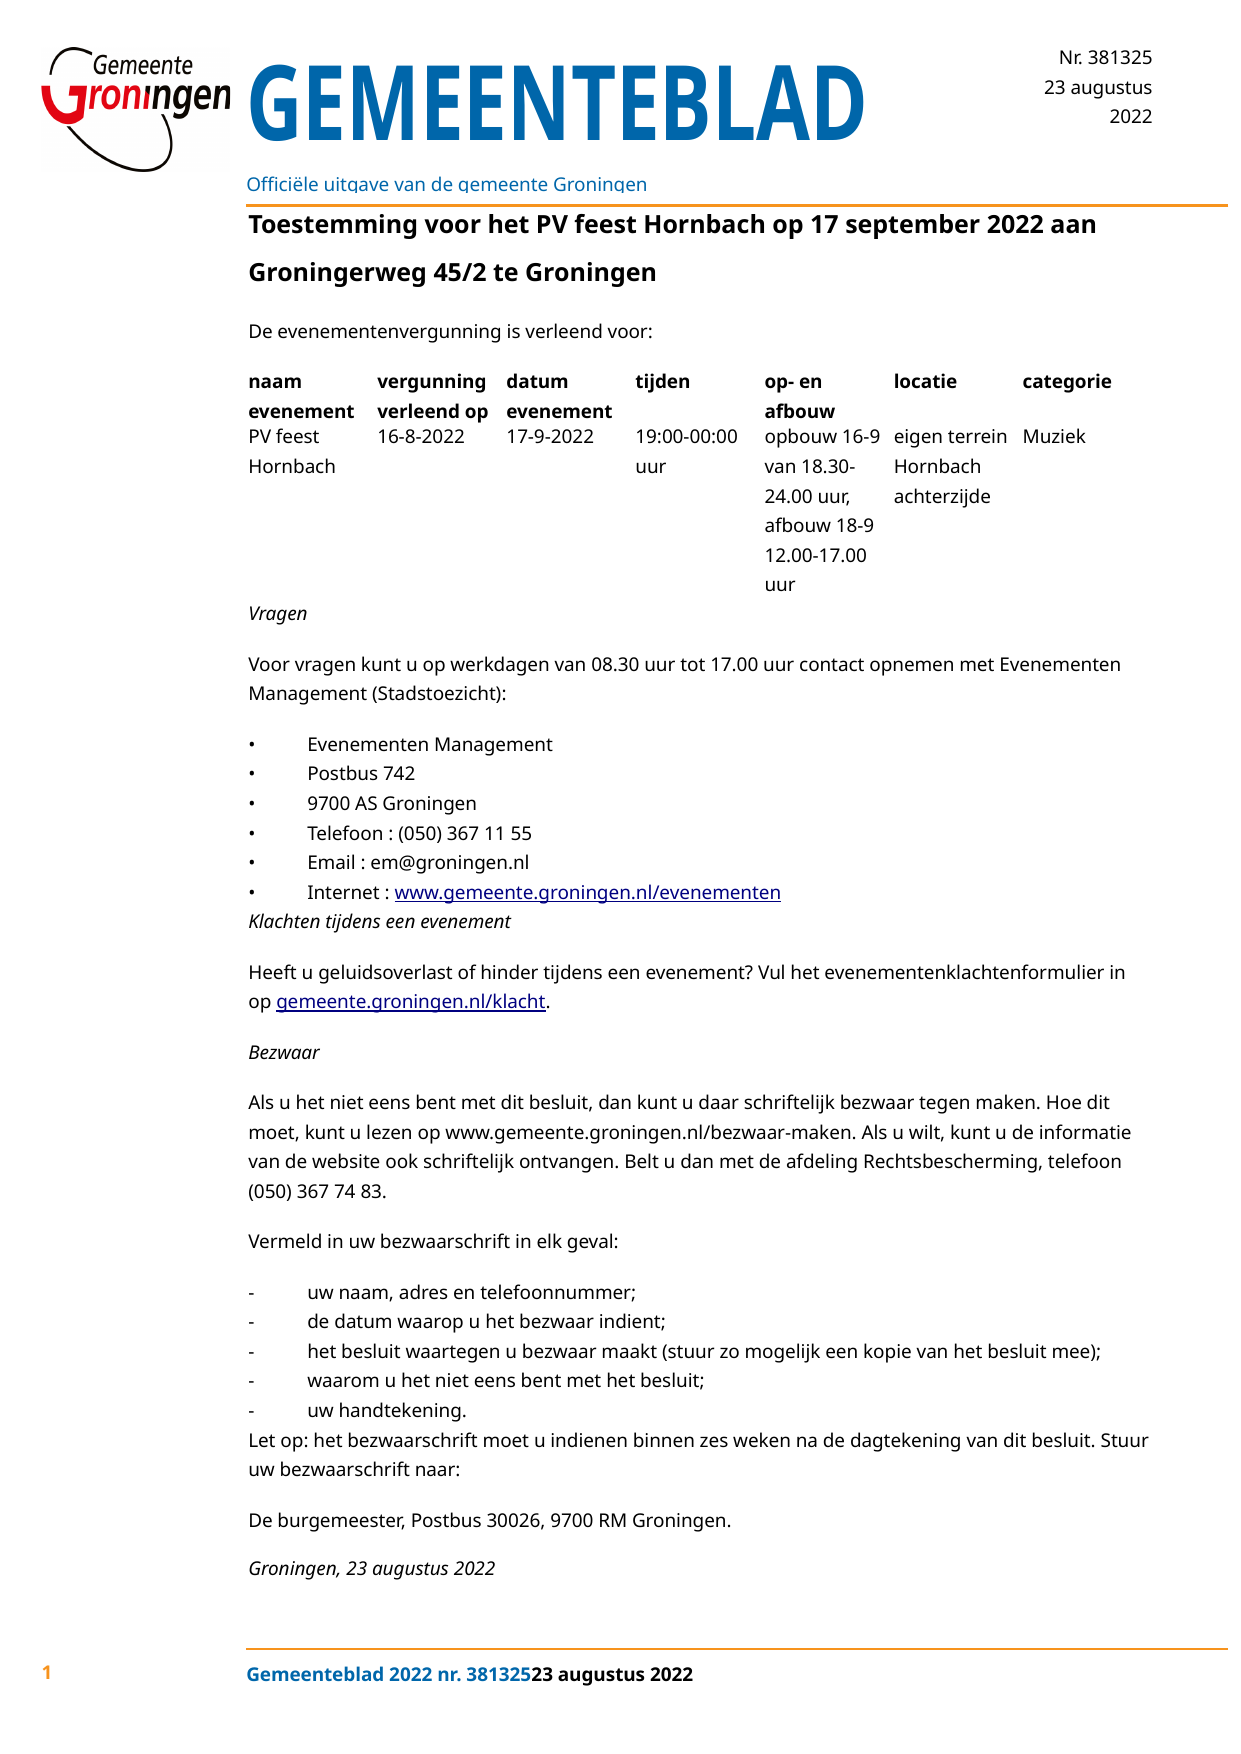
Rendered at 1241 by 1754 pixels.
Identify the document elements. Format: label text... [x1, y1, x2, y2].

text De evenementenvergunning is verleend voor: [248, 318, 1152, 344]
text Let op: het bezwaarschrift moet u indienen binnen zes weken na de dagtekening van dit besluit. Stuur uw bezwaarschrift naar: [248, 1427, 1152, 1482]
list Internet : www.gemeente.groningen.nl/evenementen [248, 879, 1152, 905]
text Klachten tijdens een evenement [248, 908, 1152, 934]
picture [41, 47, 231, 172]
text Toestemming voor het PV feest Hornbach op 17 september 2022 aan Groningerweg 45/2 te Groningen [248, 207, 1152, 288]
table_header naam evenement [248, 369, 377, 424]
table_header locatie [894, 369, 1022, 424]
table_cell opbouw 16-9 van 18.30-24.00 uur, afbouw 18-9 12.00-17.00 uur [764, 424, 893, 597]
list 9700 AS Groningen [248, 790, 1152, 816]
text Voor vragen kunt u op werkdagen van 08.30 uur tot 17.00 uur contact opnemen met Evenementen Management (Stadstoezicht): [248, 651, 1152, 706]
table_header categorie [1023, 369, 1152, 424]
text De burgemeester, Postbus 30026, 9700 RM Groningen. [248, 1507, 1152, 1533]
list Email : em@groningen.nl [248, 849, 1152, 875]
text Bezwaar [248, 1039, 1152, 1065]
text Als u het niet eens bent met dit besluit, dan kunt u daar schriftelijk bezwaar tegen maken. Hoe dit moet, kunt u lezen op www.gemeente.groningen.nl/bezwaar-maken. Als u wilt, kunt u de informatie van de website ook schriftelijk ontvangen. Belt u dan met de afdeling Rechtsbescherming, telefoon (050) 367 74 83. [248, 1089, 1152, 1204]
text Vermeld in uw bezwaarschrift in elk geval: [248, 1228, 1152, 1254]
table_header vergunning verleend op [377, 369, 506, 424]
table_cell 19:00-00:00 uur [635, 424, 764, 597]
table_cell Muziek [1023, 424, 1152, 597]
list uw handtekening. [248, 1397, 1152, 1423]
table_header tijden [635, 369, 764, 424]
text Groningen, 23 augustus 2022 [248, 1555, 1152, 1580]
list Telefoon : (050) 367 11 55 [248, 820, 1152, 846]
list Postbus 742 [248, 761, 1152, 786]
text Heeft u geluidsoverlast of hinder tijdens een evenement? Vul het evenementenklachtenformulier in op gemeente.groningen.nl/klacht. [248, 959, 1152, 1014]
table_cell 17-9-2022 [506, 424, 635, 597]
list Evenementen Management [248, 731, 1152, 757]
list uw naam, adres en telefoonnummer; [248, 1279, 1152, 1305]
table_cell 16-8-2022 [377, 424, 506, 597]
table_header op- en afbouw [764, 369, 893, 424]
text Vragen [248, 601, 1152, 626]
list waarom u het niet eens bent met het besluit; [248, 1368, 1152, 1393]
list het besluit waartegen u bezwaar maakt (stuur zo mogelijk een kopie van het besluit mee); [248, 1338, 1152, 1364]
table_cell eigen terrein Hornbach achterzijde [894, 424, 1022, 597]
list de datum waarop u het bezwaar indient; [248, 1308, 1152, 1334]
table_cell PV feest Hornbach [248, 424, 377, 597]
table_header datum evenement [506, 369, 635, 424]
